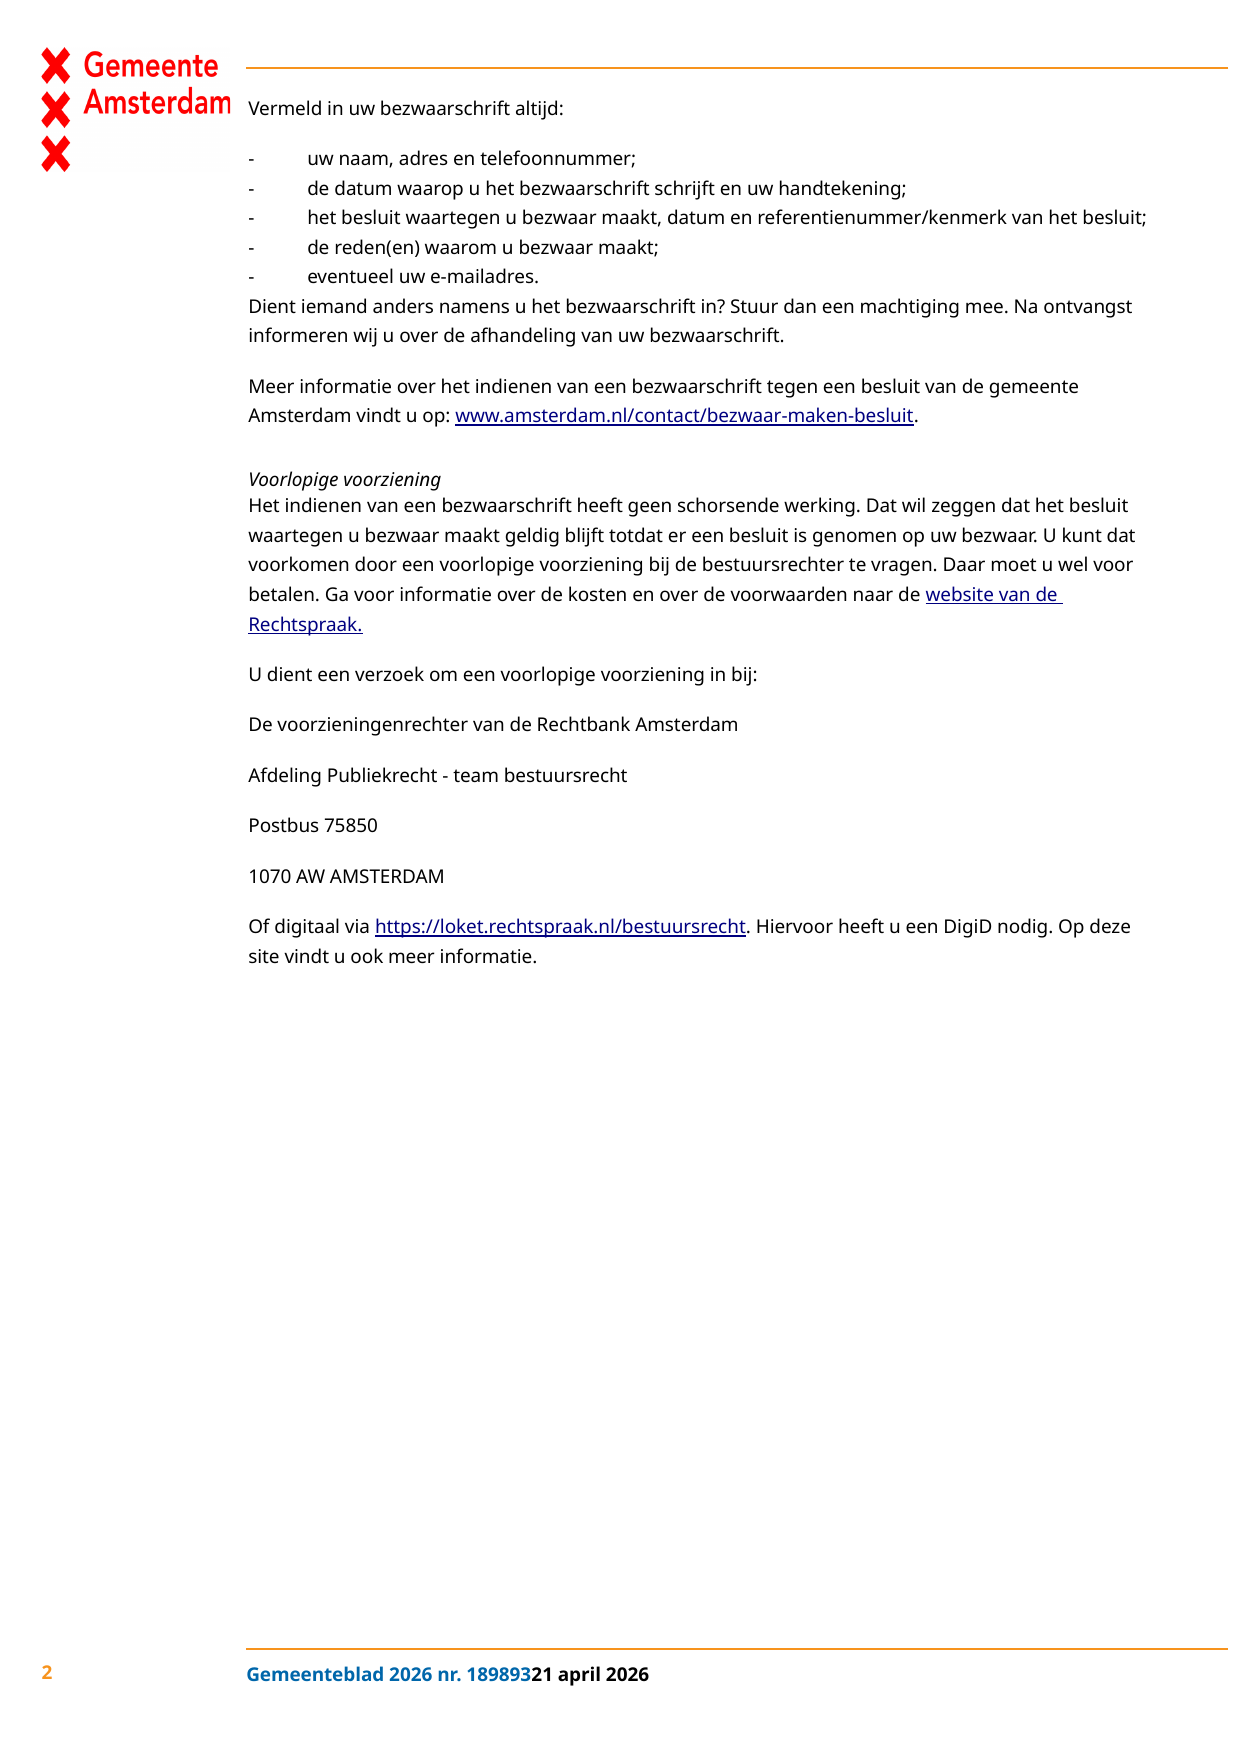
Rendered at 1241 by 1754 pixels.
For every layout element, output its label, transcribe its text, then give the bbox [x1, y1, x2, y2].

text Postbus 75850 [248, 812, 1152, 838]
text U dient een verzoek om een voorlopige voorziening in bij: [248, 661, 1152, 687]
text Dient iemand anders namens u het bezwaarschrift in? Stuur dan een machtiging mee. Na ontvangst informeren wij u over de afhandeling van uw bezwaarschrift. [248, 293, 1152, 348]
list het besluit waartegen u bezwaar maakt, datum en referentienummer/kenmerk van het besluit; [248, 204, 1152, 230]
text Of digitaal via https://loket.rechtspraak.nl/bestuursrecht. Hiervoor heeft u een DigiD nodig. Op deze site vindt u ook meer informatie. [248, 913, 1152, 968]
text Het indienen van een bezwaarschrift heeft geen schorsende werking. Dat wil zeggen dat het besluit waartegen u bezwaar maakt geldig blijft totdat er een besluit is genomen op uw bezwaar. U kunt dat voorkomen door een voorlopige voorziening bij de bestuursrechter te vragen. Daar moet u wel voor betalen. Ga voor informatie over de kosten en over de voorwaarden naar de website van de Rechtspraak. [248, 492, 1152, 636]
text De voorzieningenrechter van de Rechtbank Amsterdam [248, 712, 1152, 737]
text Afdeling Publiekrecht - team bestuursrecht [248, 762, 1152, 788]
list de datum waarop u het bezwaarschrift schrijft en uw handtekening; [248, 175, 1152, 201]
list uw naam, adres en telefoonnummer; [248, 145, 1152, 171]
picture [41, 47, 231, 172]
list eventueel uw e-mailadres. [248, 263, 1152, 289]
text 1070 AW AMSTERDAM [248, 863, 1152, 888]
text Voorlopige voorziening [248, 467, 1152, 492]
text Meer informatie over het indienen van een bezwaarschrift tegen een besluit van de gemeente Amsterdam vindt u op: www.amsterdam.nl/contact/bezwaar-maken-besluit. [248, 373, 1152, 428]
list de reden(en) waarom u bezwaar maakt; [248, 234, 1152, 260]
text Vermeld in uw bezwaarschrift altijd: [248, 95, 1152, 121]
